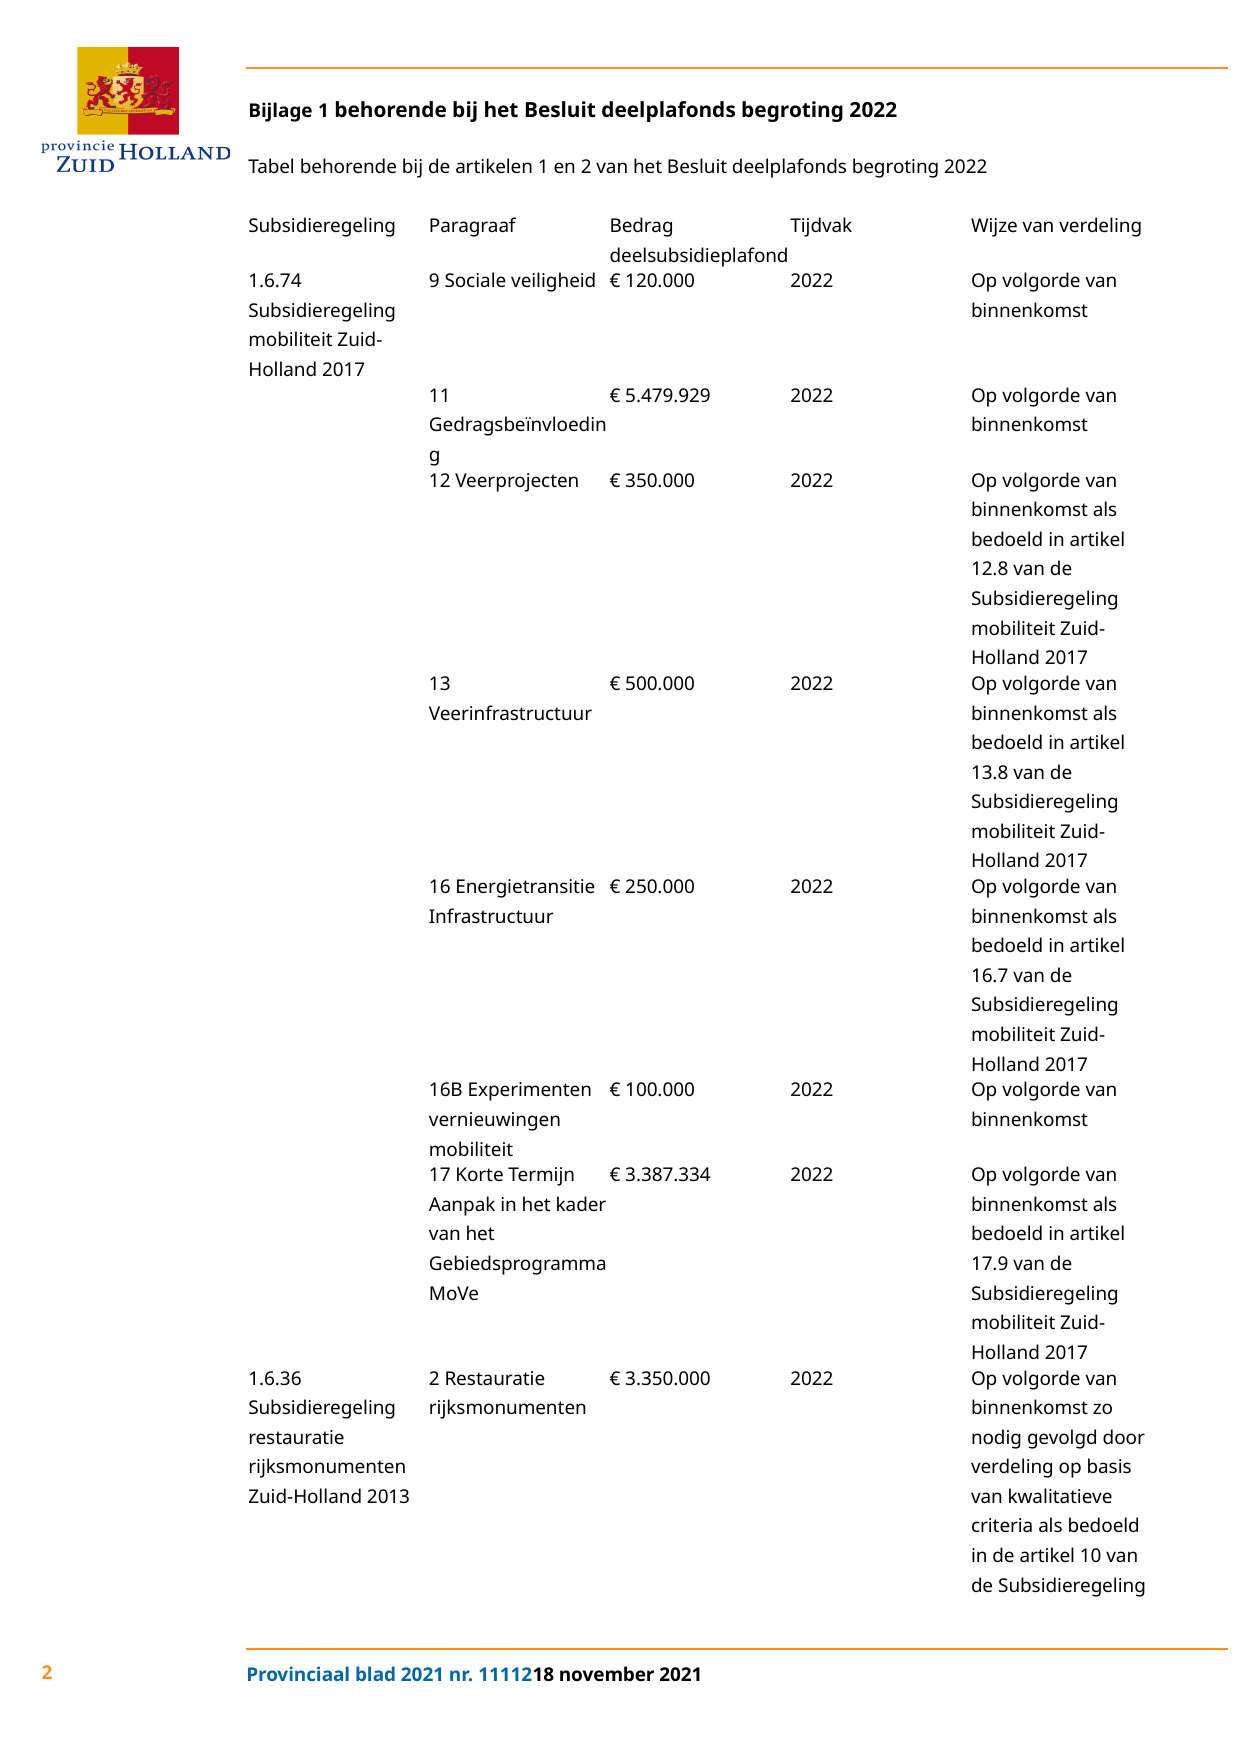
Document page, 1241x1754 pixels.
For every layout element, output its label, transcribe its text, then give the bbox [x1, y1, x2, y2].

table_cell € 3.387.334 [609, 1161, 790, 1365]
text Tabel behorende bij de artikelen 1 en 2 van het Besluit deelplafonds begroting 2022 [248, 153, 1152, 179]
table_cell € 100.000 [609, 1077, 790, 1161]
table_cell € 5.479.929 [609, 382, 790, 467]
table_cell € 500.000 [609, 670, 790, 873]
table_cell 2 Restauratie rijksmonumenten [429, 1365, 609, 1597]
table_cell 11 Gedragsbeïnvloeding [429, 382, 609, 467]
table_cell 16B Experimenten vernieuwingen mobiliteit [429, 1077, 609, 1161]
table_cell € 120.000 [609, 268, 790, 382]
table_cell 17 Korte Termijn Aanpak in het kader van het Gebiedsprogramma MoVe [429, 1161, 609, 1365]
table_cell Op volgorde van binnenkomst [971, 382, 1152, 467]
picture [41, 47, 231, 172]
text Bijlage 1 behorende bij het Besluit deelplafonds begroting 2022 [248, 95, 1152, 123]
table_cell [248, 873, 429, 1077]
table_header Bedrag deelsubsidieplafond [609, 212, 790, 267]
table_cell € 3.350.000 [609, 1365, 790, 1597]
table_cell 2022 [790, 1161, 971, 1365]
table_cell Op volgorde van binnenkomst als bedoeld in artikel 17.9 van de Subsidieregeling mobiliteit Zuid-Holland 2017 [971, 1161, 1152, 1365]
table_cell 2022 [790, 1077, 971, 1161]
table_cell 13 Veerinfrastructuur [429, 670, 609, 873]
table_cell Op volgorde van binnenkomst [971, 1077, 1152, 1161]
table_cell Op volgorde van binnenkomst als bedoeld in artikel 12.8 van de Subsidieregeling mobiliteit Zuid-Holland 2017 [971, 467, 1152, 670]
table_cell [248, 382, 429, 467]
table_header Paragraaf [429, 212, 609, 267]
table_cell Op volgorde van binnenkomst als bedoeld in artikel 16.7 van de Subsidieregeling mobiliteit Zuid-Holland 2017 [971, 873, 1152, 1077]
table_cell 1.6.36 Subsidieregeling restauratie rijksmonumenten Zuid-Holland 2013 [248, 1365, 429, 1597]
table_cell [248, 670, 429, 873]
table_cell [248, 1077, 429, 1161]
table_cell 12 Veerprojecten [429, 467, 609, 670]
table_cell Op volgorde van binnenkomst zo nodig gevolgd door verdeling op basis van kwalitatieve criteria als bedoeld in de artikel 10 van de Subsidieregeling [971, 1365, 1152, 1597]
table_cell 1.6.74 Subsidieregeling mobiliteit Zuid-Holland 2017 [248, 268, 429, 382]
table_header Wijze van verdeling [971, 212, 1152, 267]
table_cell 2022 [790, 382, 971, 467]
table_cell 2022 [790, 467, 971, 670]
table_cell 2022 [790, 1365, 971, 1597]
table_header Subsidieregeling [248, 212, 429, 267]
table_header Tijdvak [790, 212, 971, 267]
table_cell 9 Sociale veiligheid [429, 268, 609, 382]
table_cell € 250.000 [609, 873, 790, 1077]
table_cell 16 Energietransitie Infrastructuur [429, 873, 609, 1077]
table_cell [248, 1161, 429, 1365]
table_cell 2022 [790, 268, 971, 382]
table_cell € 350.000 [609, 467, 790, 670]
table_cell 2022 [790, 670, 971, 873]
table_cell Op volgorde van binnenkomst als bedoeld in artikel 13.8 van de Subsidieregeling mobiliteit Zuid-Holland 2017 [971, 670, 1152, 873]
table_cell [248, 467, 429, 670]
table_cell 2022 [790, 873, 971, 1077]
table_cell Op volgorde van binnenkomst [971, 268, 1152, 382]
